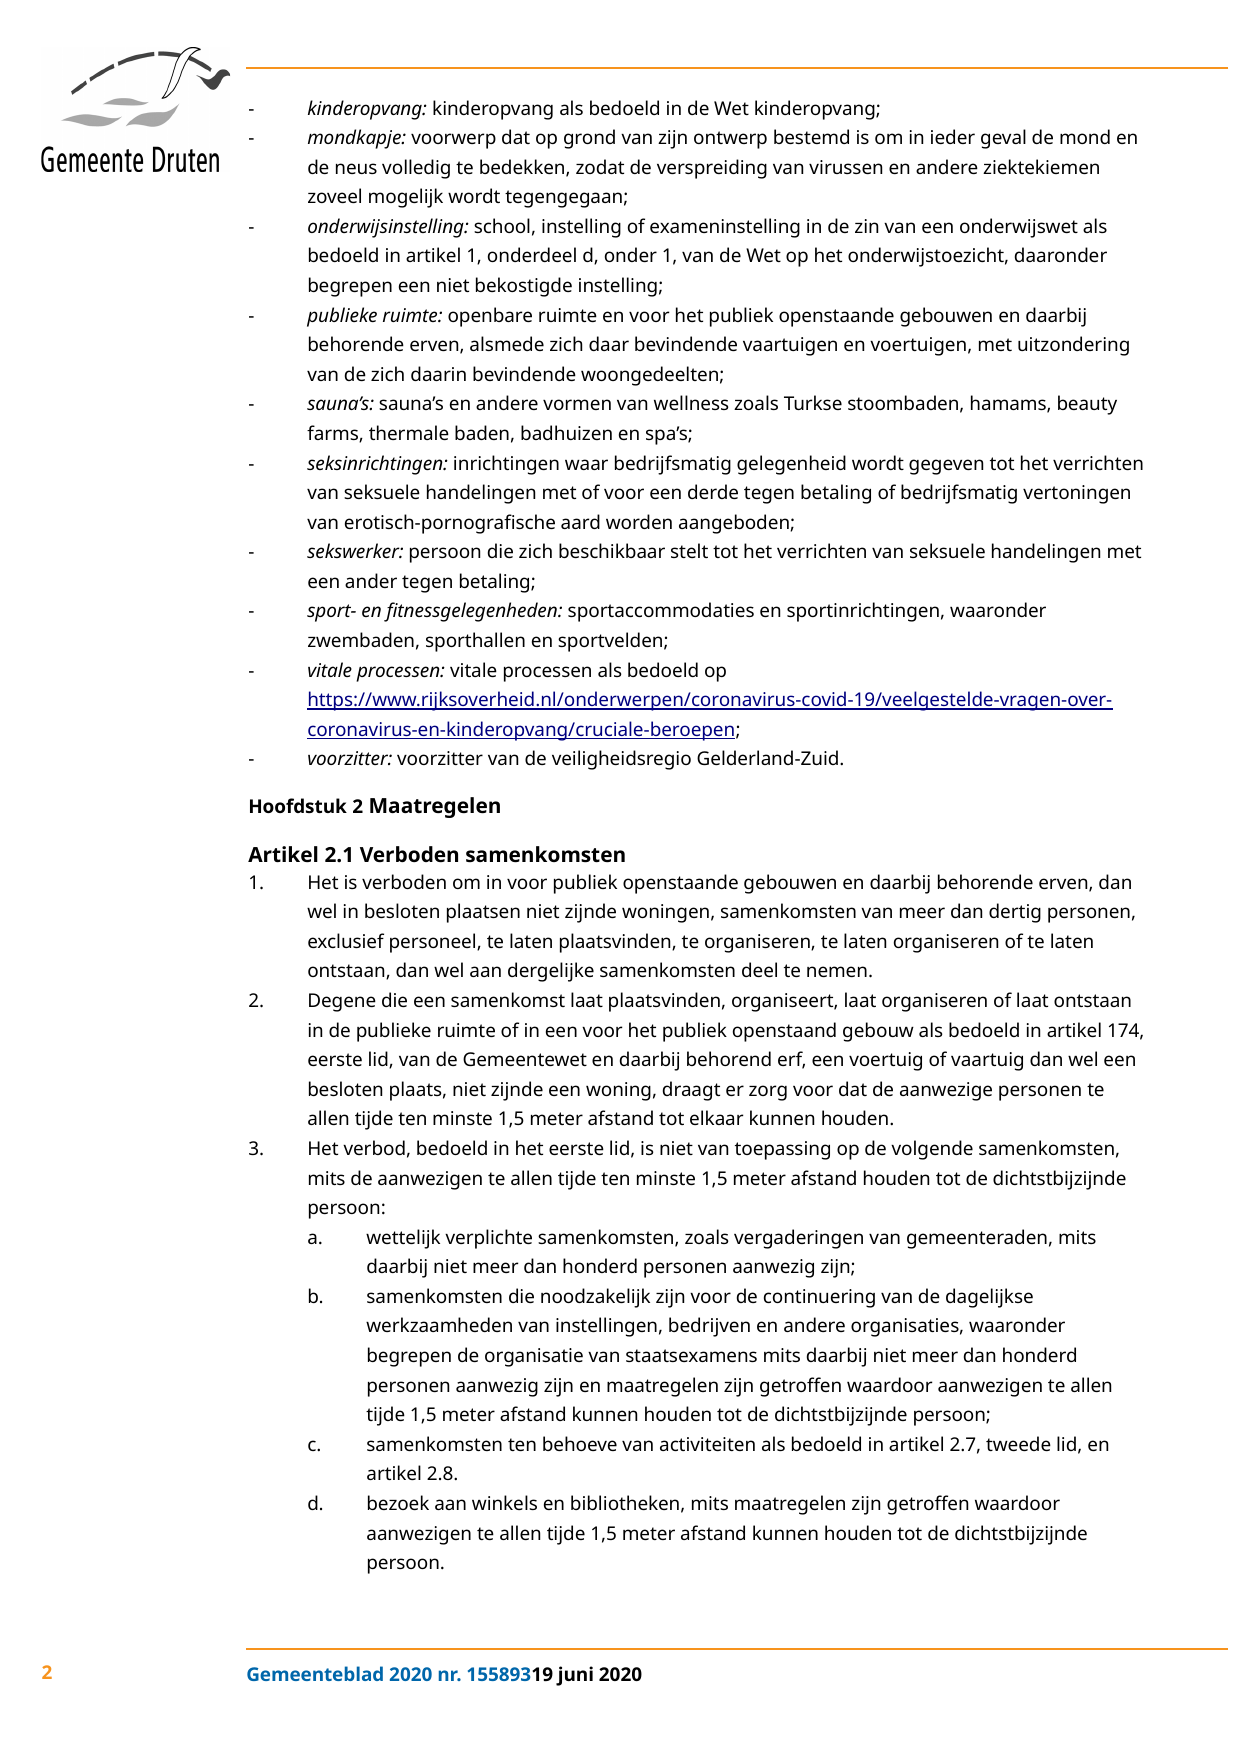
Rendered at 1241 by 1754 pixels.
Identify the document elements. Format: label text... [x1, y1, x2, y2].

list Het is verboden om in voor publiek openstaande gebouwen en daarbij behorende erven, dan wel in besloten plaatsen niet zijnde woningen, samenkomsten van meer dan dertig personen, exclusief personeel, te laten plaatsvinden, te organiseren, te laten organiseren of te laten ontstaan, dan wel aan dergelijke samenkomsten deel te nemen. [248, 869, 1152, 983]
list publieke ruimte: openbare ruimte en voor het publiek openstaande gebouwen en daarbij behorende erven, alsmede zich daar bevindende vaartuigen en voertuigen, met uitzondering van de zich daarin bevindende woongedeelten; [248, 302, 1152, 387]
list sauna’s: sauna’s en andere vormen van wellness zoals Turkse stoombaden, hamams, beauty farms, thermale baden, badhuizen en spa’s; [248, 391, 1152, 446]
text Artikel 2.1 Verboden samenkomsten [248, 841, 1152, 869]
list seksinrichtingen: inrichtingen waar bedrijfsmatig gelegenheid wordt gegeven tot het verrichten van seksuele handelingen met of voor een derde tegen betaling of bedrijfsmatig vertoningen van erotisch-pornografische aard worden aangeboden; [248, 450, 1152, 535]
list vitale processen: vitale processen als bedoeld op https://www.rijksoverheid.nl/onderwerpen/coronavirus-covid-19/veelgestelde-vragen-over-coronavirus-en-kinderopvang/cruciale-beroepen; [248, 657, 1152, 742]
list kinderopvang: kinderopvang als bedoeld in de Wet kinderopvang; [248, 95, 1152, 121]
list onderwijsinstelling: school, instelling of exameninstelling in de zin van een onderwijswet als bedoeld in artikel 1, onderdeel d, onder 1, van de Wet op het onderwijstoezicht, daaronder begrepen een niet bekostigde instelling; [248, 213, 1152, 298]
list Degene die een samenkomst laat plaatsvinden, organiseert, laat organiseren of laat ontstaan in de publieke ruimte of in een voor het publiek openstaand gebouw als bedoeld in artikel 174, eerste lid, van de Gemeentewet en daarbij behorend erf, een voertuig of vaartuig dan wel een besloten plaats, niet zijnde een woning, draagt er zorg voor dat de aanwezige personen te allen tijde ten minste 1,5 meter afstand tot elkaar kunnen houden. [248, 987, 1152, 1131]
list mondkapje: voorwerp dat op grond van zijn ontwerp bestemd is om in ieder geval de mond en de neus volledig te bedekken, zodat de verspreiding van virussen en andere ziektekiemen zoveel mogelijk wordt tegengegaan; [248, 124, 1152, 209]
list samenkomsten die noodzakelijk zijn voor de continuering van de dagelijkse werkzaamheden van instellingen, bedrijven en andere organisaties, waaronder begrepen de organisatie van staatsexamens mits daarbij niet meer dan honderd personen aanwezig zijn en maatregelen zijn getroffen waardoor aanwezigen te allen tijde 1,5 meter afstand kunnen houden tot de dichtstbijzijnde persoon; [307, 1283, 1152, 1427]
list sport- en fitnessgelegenheden: sportaccommodaties en sportinrichtingen, waaronder zwembaden, sporthallen en sportvelden; [248, 598, 1152, 653]
list wettelijk verplichte samenkomsten, zoals vergaderingen van gemeenteraden, mits daarbij niet meer dan honderd personen aanwezig zijn; [307, 1224, 1152, 1279]
picture [41, 47, 231, 172]
list bezoek aan winkels en bibliotheken, mits maatregelen zijn getroffen waardoor aanwezigen te allen tijde 1,5 meter afstand kunnen houden tot de dichtstbijzijnde persoon. [307, 1490, 1152, 1575]
text Hoofdstuk 2 Maatregelen [248, 791, 1152, 820]
list sekswerker: persoon die zich beschikbaar stelt tot het verrichten van seksuele handelingen met een ander tegen betaling; [248, 538, 1152, 594]
list voorzitter: voorzitter van de veiligheidsregio Gelderland-Zuid. [248, 746, 1152, 771]
list samenkomsten ten behoeve van activiteiten als bedoeld in artikel 2.7, tweede lid, en artikel 2.8. [307, 1431, 1152, 1486]
list Het verbod, bedoeld in het eerste lid, is niet van toepassing op de volgende samenkomsten, mits de aanwezigen te allen tijde ten minste 1,5 meter afstand houden tot de dichtstbijzijnde persoon: [248, 1135, 1152, 1220]
